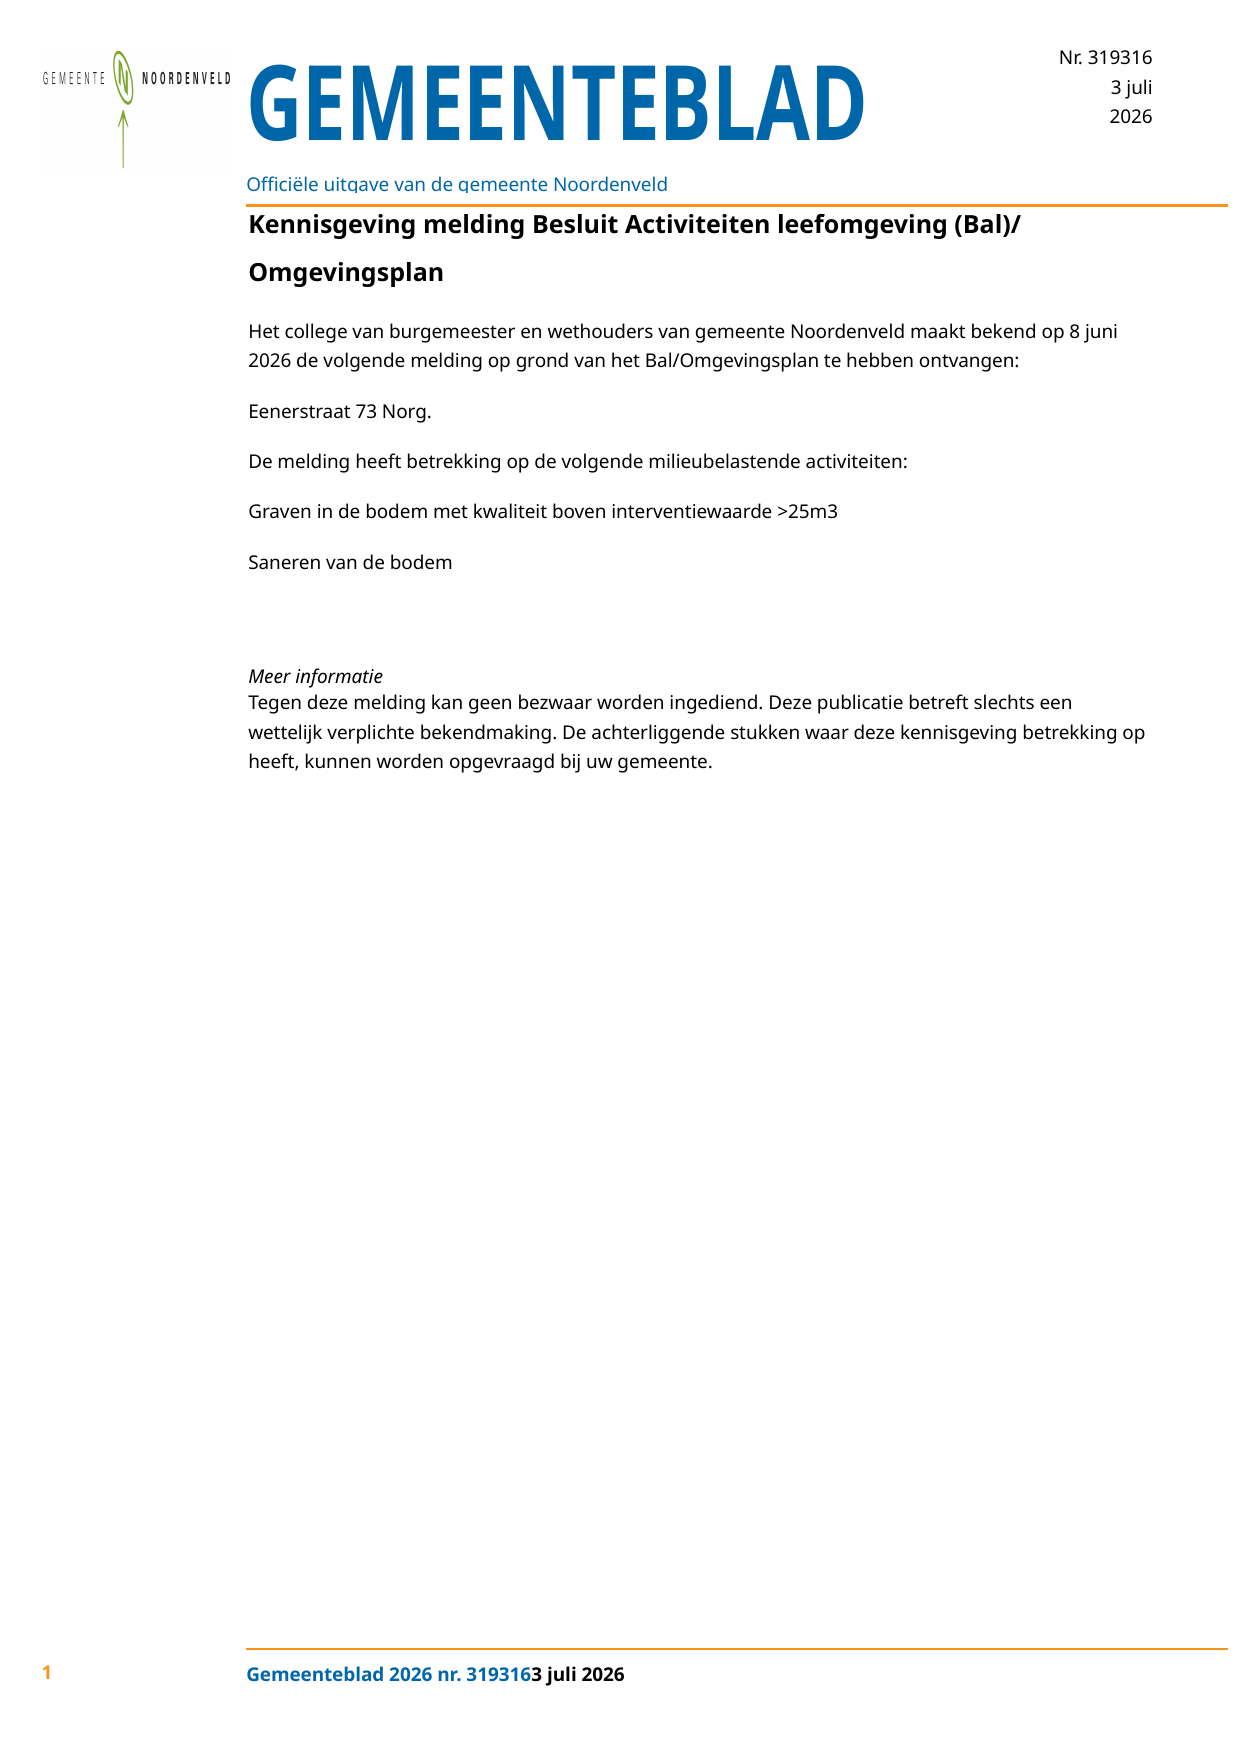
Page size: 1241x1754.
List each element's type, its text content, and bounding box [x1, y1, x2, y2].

text Eenerstraat 73 Norg. [248, 398, 1152, 424]
text Saneren van de bodem [248, 549, 1152, 575]
text Tegen deze melding kan geen bezwaar worden ingediend. Deze publicatie betreft slechts een wettelijk verplichte bekendmaking. De achterliggende stukken waar deze kennisgeving betrekking op heeft, kunnen worden opgevraagd bij uw gemeente. [248, 689, 1152, 774]
text De melding heeft betrekking op de volgende milieubelastende activiteiten: [248, 448, 1152, 474]
text Kennisgeving melding Besluit Activiteiten leefomgeving (Bal)/ Omgevingsplan [248, 207, 1152, 288]
text Meer informatie [248, 663, 1152, 689]
text Graven in de bodem met kwaliteit boven interventiewaarde >25m3 [248, 499, 1152, 524]
text Het college van burgemeester en wethouders van gemeente Noordenveld maakt bekend op 8 juni 2026 de volgende melding op grond van het Bal/Omgevingsplan te hebben ontvangen: [248, 318, 1152, 373]
picture [41, 47, 231, 172]
